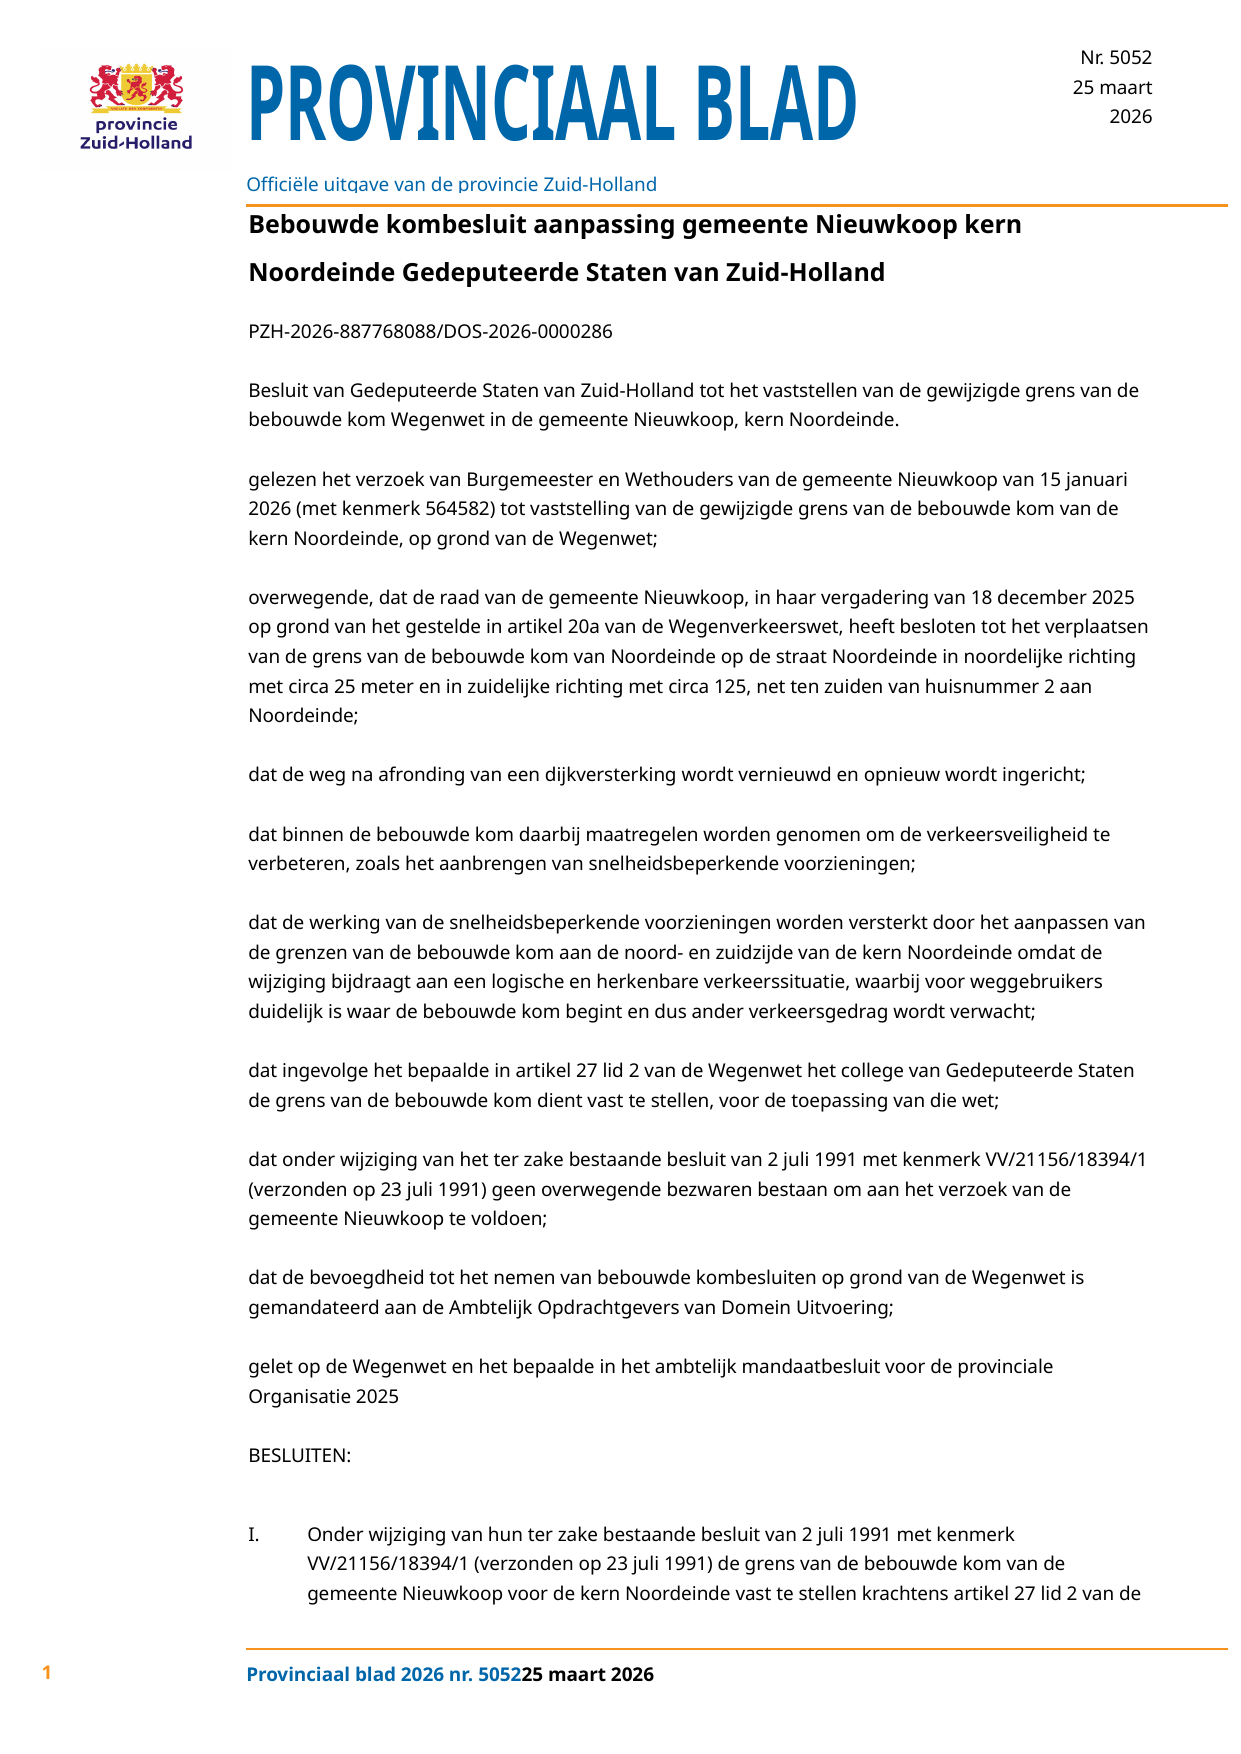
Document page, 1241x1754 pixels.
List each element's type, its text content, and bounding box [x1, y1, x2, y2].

text gelezen het verzoek van Burgemeester en Wethouders van de gemeente Nieuwkoop van 15 januari 2026 (met kenmerk 564582) tot vaststelling van de gewijzigde grens van de bebouwde kom van de kern Noordeinde, op grond van de Wegenwet; [248, 466, 1152, 551]
picture [41, 47, 231, 172]
text dat onder wijziging van het ter zake bestaande besluit van 2 juli 1991 met kenmerk VV/21156/18394/1 (verzonden op 23 juli 1991) geen overwegende bezwaren bestaan om aan het verzoek van de gemeente Nieuwkoop te voldoen; [248, 1146, 1152, 1231]
text dat de weg na afronding van een dijkversterking wordt vernieuwd en opnieuw wordt ingericht; [248, 762, 1152, 787]
text dat ingevolge het bepaalde in artikel 27 lid 2 van de Wegenwet het college van Gedeputeerde Staten de grens van de bebouwde kom dient vast te stellen, voor de toepassing van die wet; [248, 1057, 1152, 1113]
text PZH-2026-887768088/DOS-2026-0000286 [248, 318, 1152, 344]
text Besluit van Gedeputeerde Staten van Zuid-Holland tot het vaststellen van de gewijzigde grens van de bebouwde kom Wegenwet in de gemeente Nieuwkoop, kern Noordeinde. [248, 377, 1152, 432]
text dat binnen de bebouwde kom daarbij maatregelen worden genomen om de verkeersveiligheid te verbeteren, zoals het aanbrengen van snelheidsbeperkende voorzieningen; [248, 821, 1152, 876]
text BESLUITEN: [248, 1442, 1152, 1468]
list Onder wijziging van hun ter zake bestaande besluit van 2 juli 1991 met kenmerk VV/21156/18394/1 (verzonden op 23 juli 1991) de grens van de bebouwde kom van de gemeente Nieuwkoop voor de kern Noordeinde vast te stellen krachtens artikel 27 lid 2 van de [248, 1521, 1152, 1606]
text dat de bevoegdheid tot het nemen van bebouwde kombesluiten op grond van de Wegenwet is gemandateerd aan de Ambtelijk Opdrachtgevers van Domein Uitvoering; [248, 1264, 1152, 1320]
text gelet op de Wegenwet en het bepaalde in het ambtelijk mandaatbesluit voor de provinciale Organisatie 2025 [248, 1353, 1152, 1409]
text dat de werking van de snelheidsbeperkende voorzieningen worden versterkt door het aanpassen van de grenzen van de bebouwde kom aan de noord- en zuidzijde van de kern Noordeinde omdat de wijziging bijdraagt aan een logische en herkenbare verkeerssituatie, waarbij voor weggebruikers duidelijk is waar de bebouwde kom begint en dus ander verkeersgedrag wordt verwacht; [248, 909, 1152, 1024]
text overwegende, dat de raad van de gemeente Nieuwkoop, in haar vergadering van 18 december 2025 op grond van het gestelde in artikel 20a van de Wegenverkeerswet, heeft besloten tot het verplaatsen van de grens van de bebouwde kom van Noordeinde op de straat Noordeinde in noordelijke richting met circa 25 meter en in zuidelijke richting met circa 125, net ten zuiden van huisnummer 2 aan Noordeinde; [248, 584, 1152, 728]
text Bebouwde kombesluit aanpassing gemeente Nieuwkoop kern Noordeinde Gedeputeerde Staten van Zuid-Holland [248, 207, 1152, 288]
